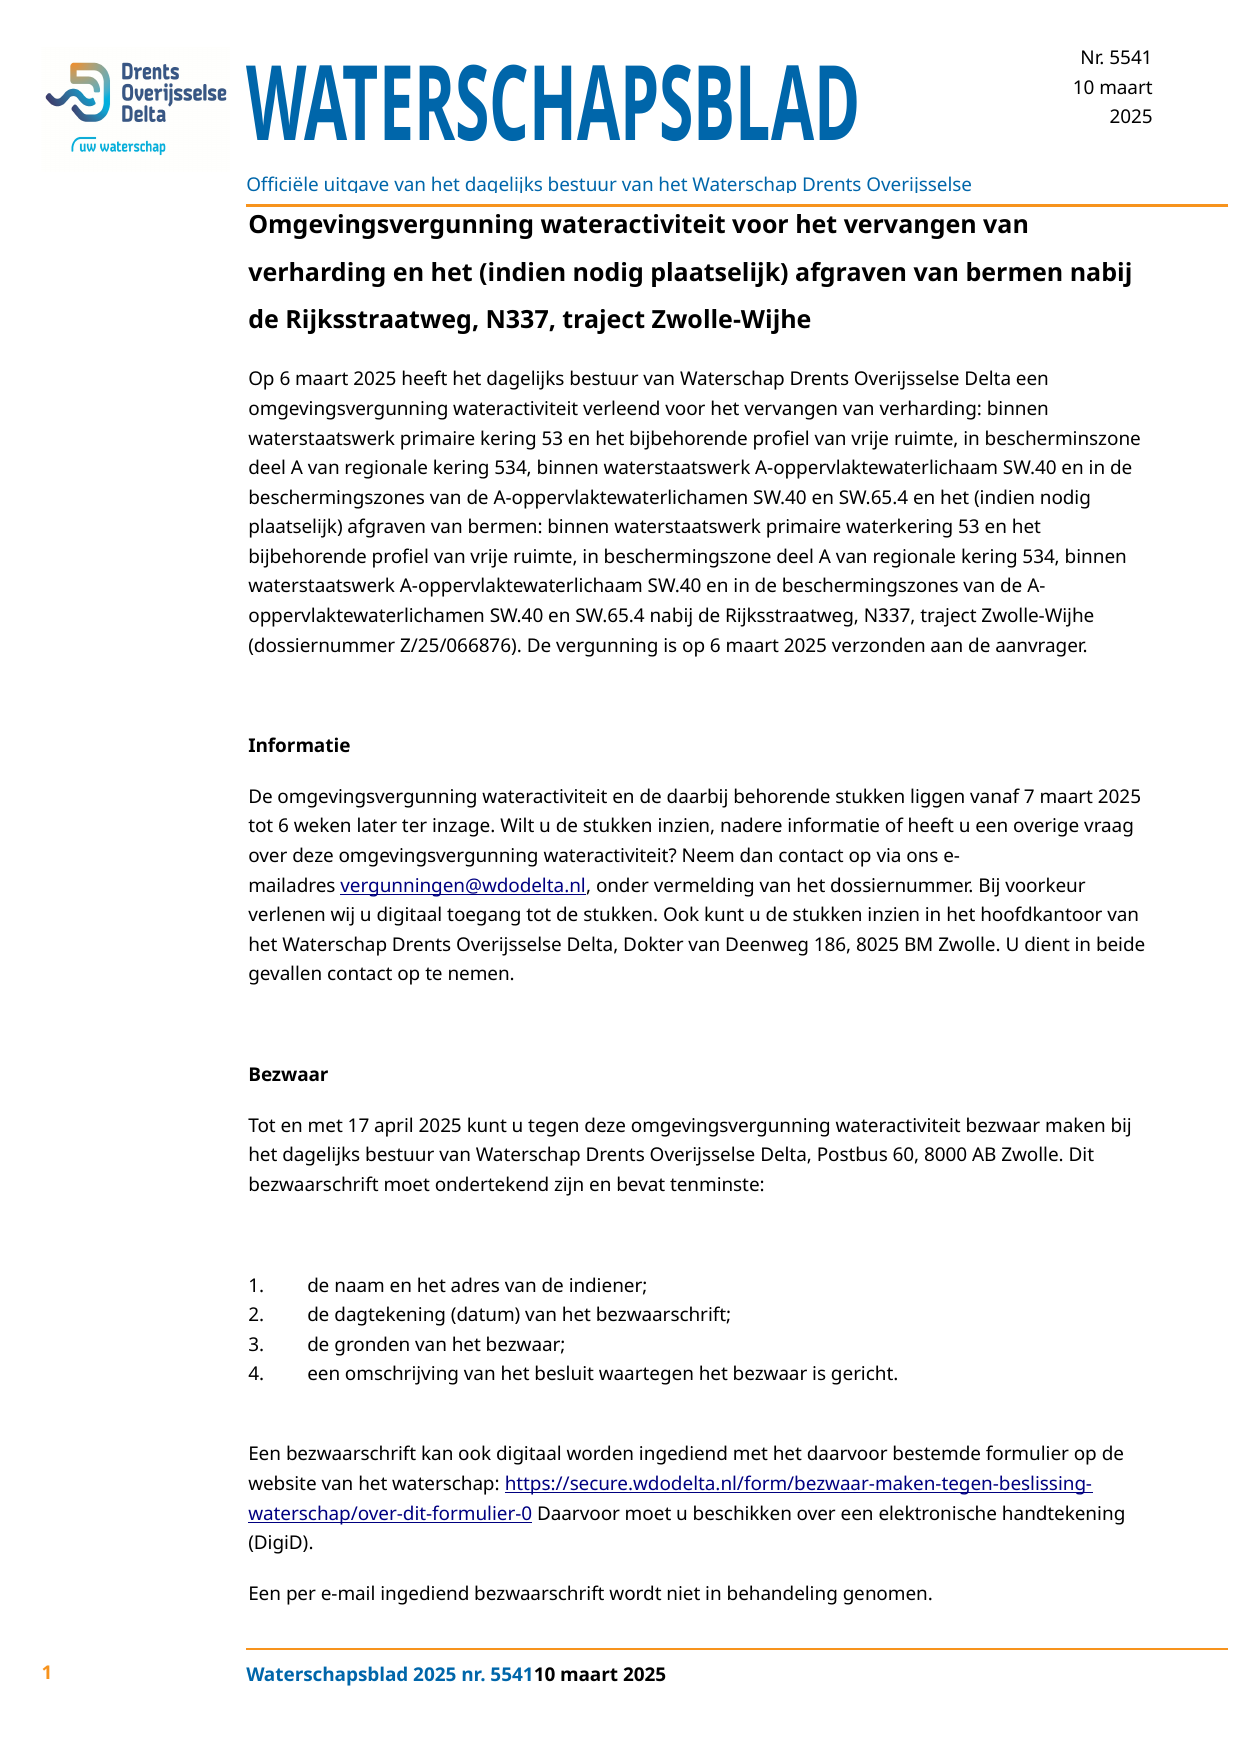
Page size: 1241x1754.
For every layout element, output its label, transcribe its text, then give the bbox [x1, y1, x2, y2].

list de dagtekening (datum) van het bezwaarschrift; [248, 1301, 1152, 1327]
text Omgevingsvergunning wateractiviteit voor het vervangen van verharding en het (indien nodig plaatselijk) afgraven van bermen nabij de Rijksstraatweg, N337, traject Zwolle-Wijhe [248, 207, 1152, 336]
text Informatie [248, 733, 1152, 758]
list de naam en het adres van de indiener; [248, 1272, 1152, 1297]
text Op 6 maart 2025 heeft het dagelijks bestuur van Waterschap Drents Overijsselse Delta een omgevingsvergunning wateractiviteit verleend voor het vervangen van verharding: binnen waterstaatswerk primaire kering 53 en het bijbehorende profiel van vrije ruimte, in bescherminszone deel A van regionale kering 534, binnen waterstaatswerk A-oppervlaktewaterlichaam SW.40 en in de beschermingszones van de A-oppervlaktewaterlichamen SW.40 en SW.65.4 en het (indien nodig plaatselijk) afgraven van bermen: binnen waterstaatswerk primaire waterkering 53 en het bijbehorende profiel van vrije ruimte, in beschermingszone deel A van regionale kering 534, binnen waterstaatswerk A-oppervlaktewaterlichaam SW.40 en in de beschermingszones van de A-oppervlaktewaterlichamen SW.40 en SW.65.4 nabij de Rijksstraatweg, N337, traject Zwolle-Wijhe (dossiernummer Z/25/066876). De vergunning is op 6 maart 2025 verzonden aan de aanvrager. [248, 366, 1152, 657]
text Tot en met 17 april 2025 kunt u tegen deze omgevingsvergunning wateractiviteit bezwaar maken bij het dagelijks bestuur van Waterschap Drents Overijsselse Delta, Postbus 60, 8000 AB Zwolle. Dit bezwaarschrift moet ondertekend zijn en bevat tenminste: [248, 1112, 1152, 1197]
text Een per e-mail ingediend bezwaarschrift wordt niet in behandeling genomen. [248, 1580, 1152, 1605]
text De omgevingsvergunning wateractiviteit en de daarbij behorende stukken liggen vanaf 7 maart 2025 tot 6 weken later ter inzage. Wilt u de stukken inzien, nadere informatie of heeft u een overige vraag over deze omgevingsvergunning wateractiviteit? Neem dan contact op via ons e-mailadres vergunningen@wdodelta.nl, onder vermelding van het dossiernummer. Bij voorkeur verlenen wij u digitaal toegang tot de stukken. Ook kunt u de stukken inzien in het hoofdkantoor van het Waterschap Drents Overijsselse Delta, Dokter van Deenweg 186, 8025 BM Zwolle. U dient in beide gevallen contact op te nemen. [248, 783, 1152, 986]
list een omschrijving van het besluit waartegen het bezwaar is gericht. [248, 1361, 1152, 1386]
text Bezwaar [248, 1061, 1152, 1087]
text Een bezwaarschrift kan ook digitaal worden ingediend met het daarvoor bestemde formulier op de website van het waterschap: https://secure.wdodelta.nl/form/bezwaar-maken-tegen-beslissing-waterschap/over-dit-formulier-0 Daarvoor moet u beschikken over een elektronische handtekening (DigiD). [248, 1441, 1152, 1555]
picture [41, 47, 231, 172]
list de gronden van het bezwaar; [248, 1331, 1152, 1357]
